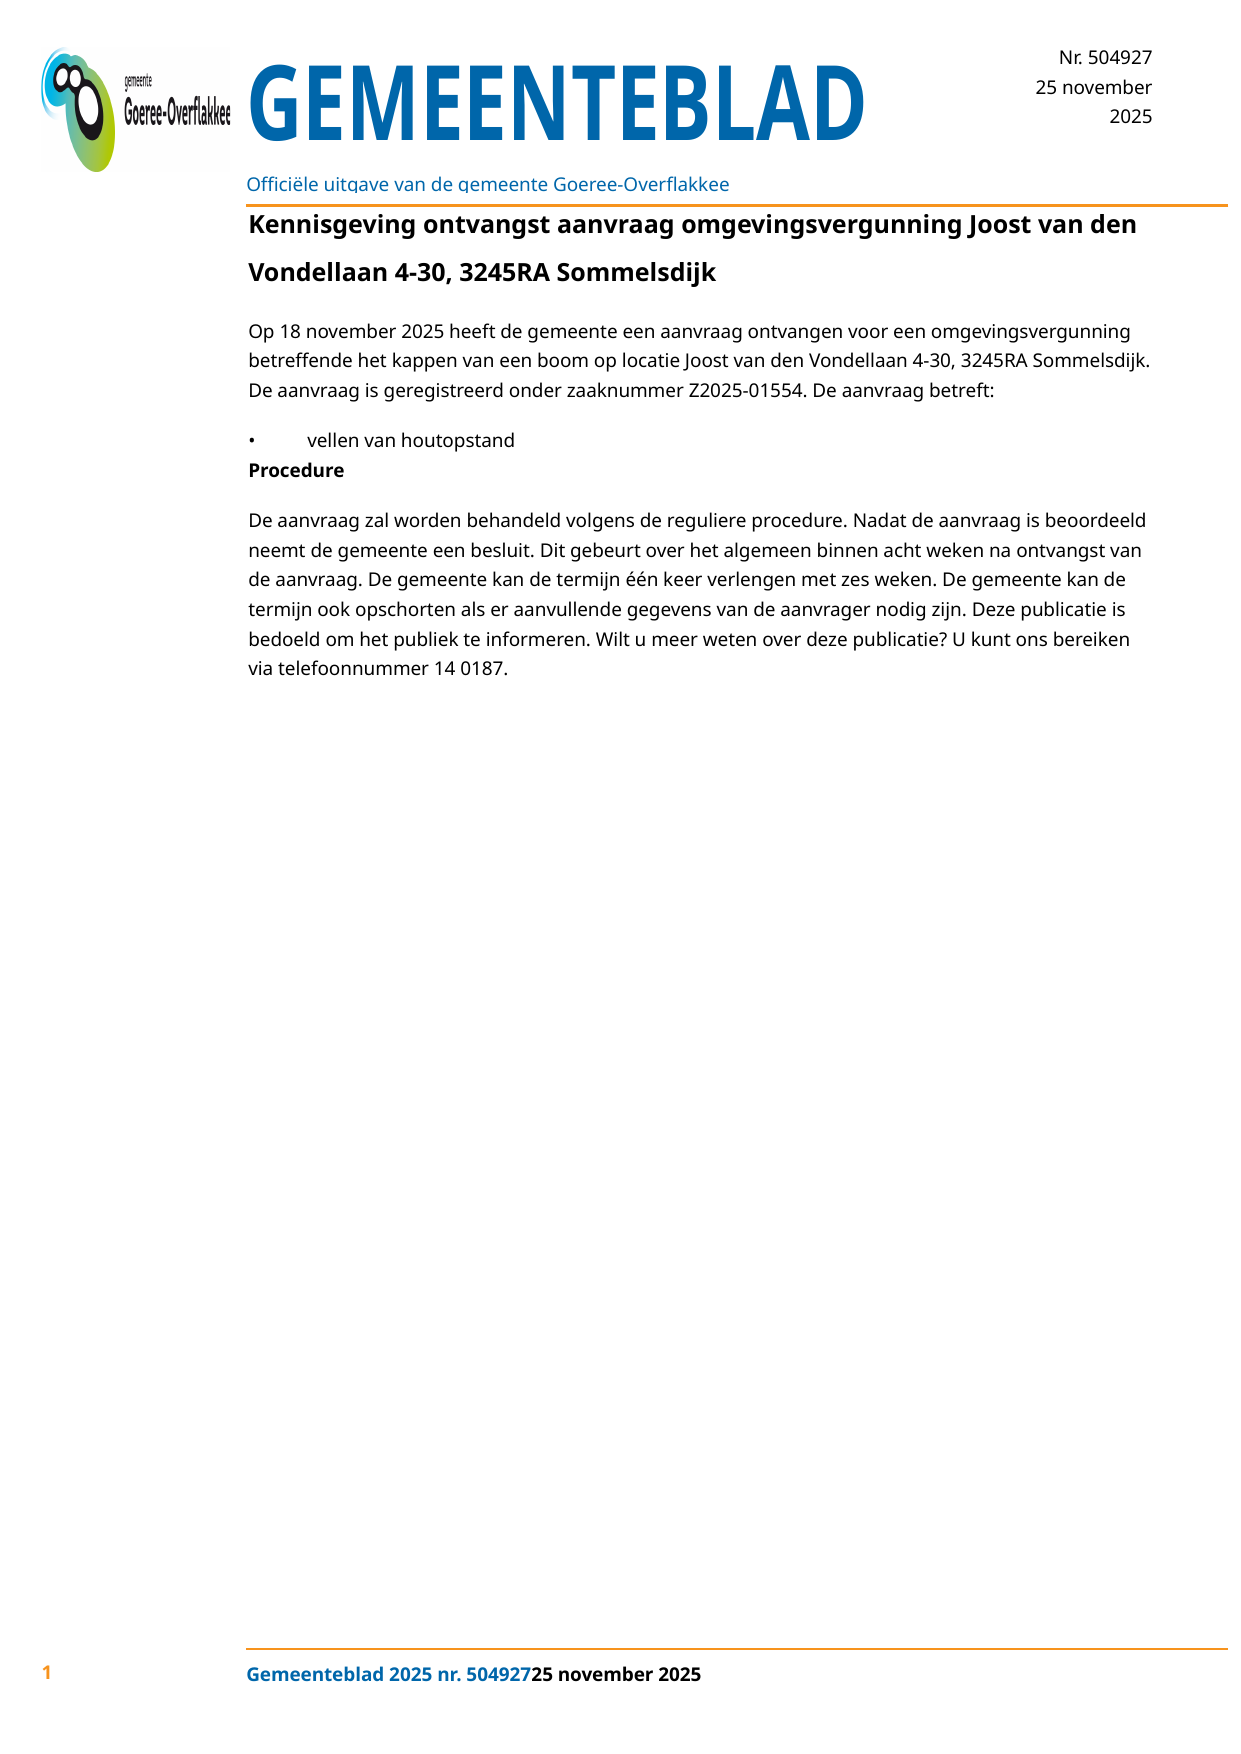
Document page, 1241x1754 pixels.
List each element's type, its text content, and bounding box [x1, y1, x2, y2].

text Procedure [248, 457, 1152, 483]
text De aanvraag zal worden behandeld volgens de reguliere procedure. Nadat de aanvraag is beoordeeld neemt de gemeente een besluit. Dit gebeurt over het algemeen binnen acht weken na ontvangst van de aanvraag. De gemeente kan de termijn één keer verlengen met zes weken. De gemeente kan de termijn ook opschorten als er aanvullende gegevens van de aanvrager nodig zijn. Deze publicatie is bedoeld om het publiek te informeren. Wilt u meer weten over deze publicatie? U kunt ons bereiken via telefoonnummer 14 0187. [248, 507, 1152, 681]
picture [41, 47, 231, 172]
list vellen van houtopstand [248, 427, 1152, 453]
text Kennisgeving ontvangst aanvraag omgevingsvergunning Joost van den Vondellaan 4-30, 3245RA Sommelsdijk [248, 207, 1152, 288]
text Op 18 november 2025 heeft de gemeente een aanvraag ontvangen voor een omgevingsvergunning betreffende het kappen van een boom op locatie Joost van den Vondellaan 4-30, 3245RA Sommelsdijk. De aanvraag is geregistreerd onder zaaknummer Z2025-01554. De aanvraag betreft: [248, 318, 1152, 403]
